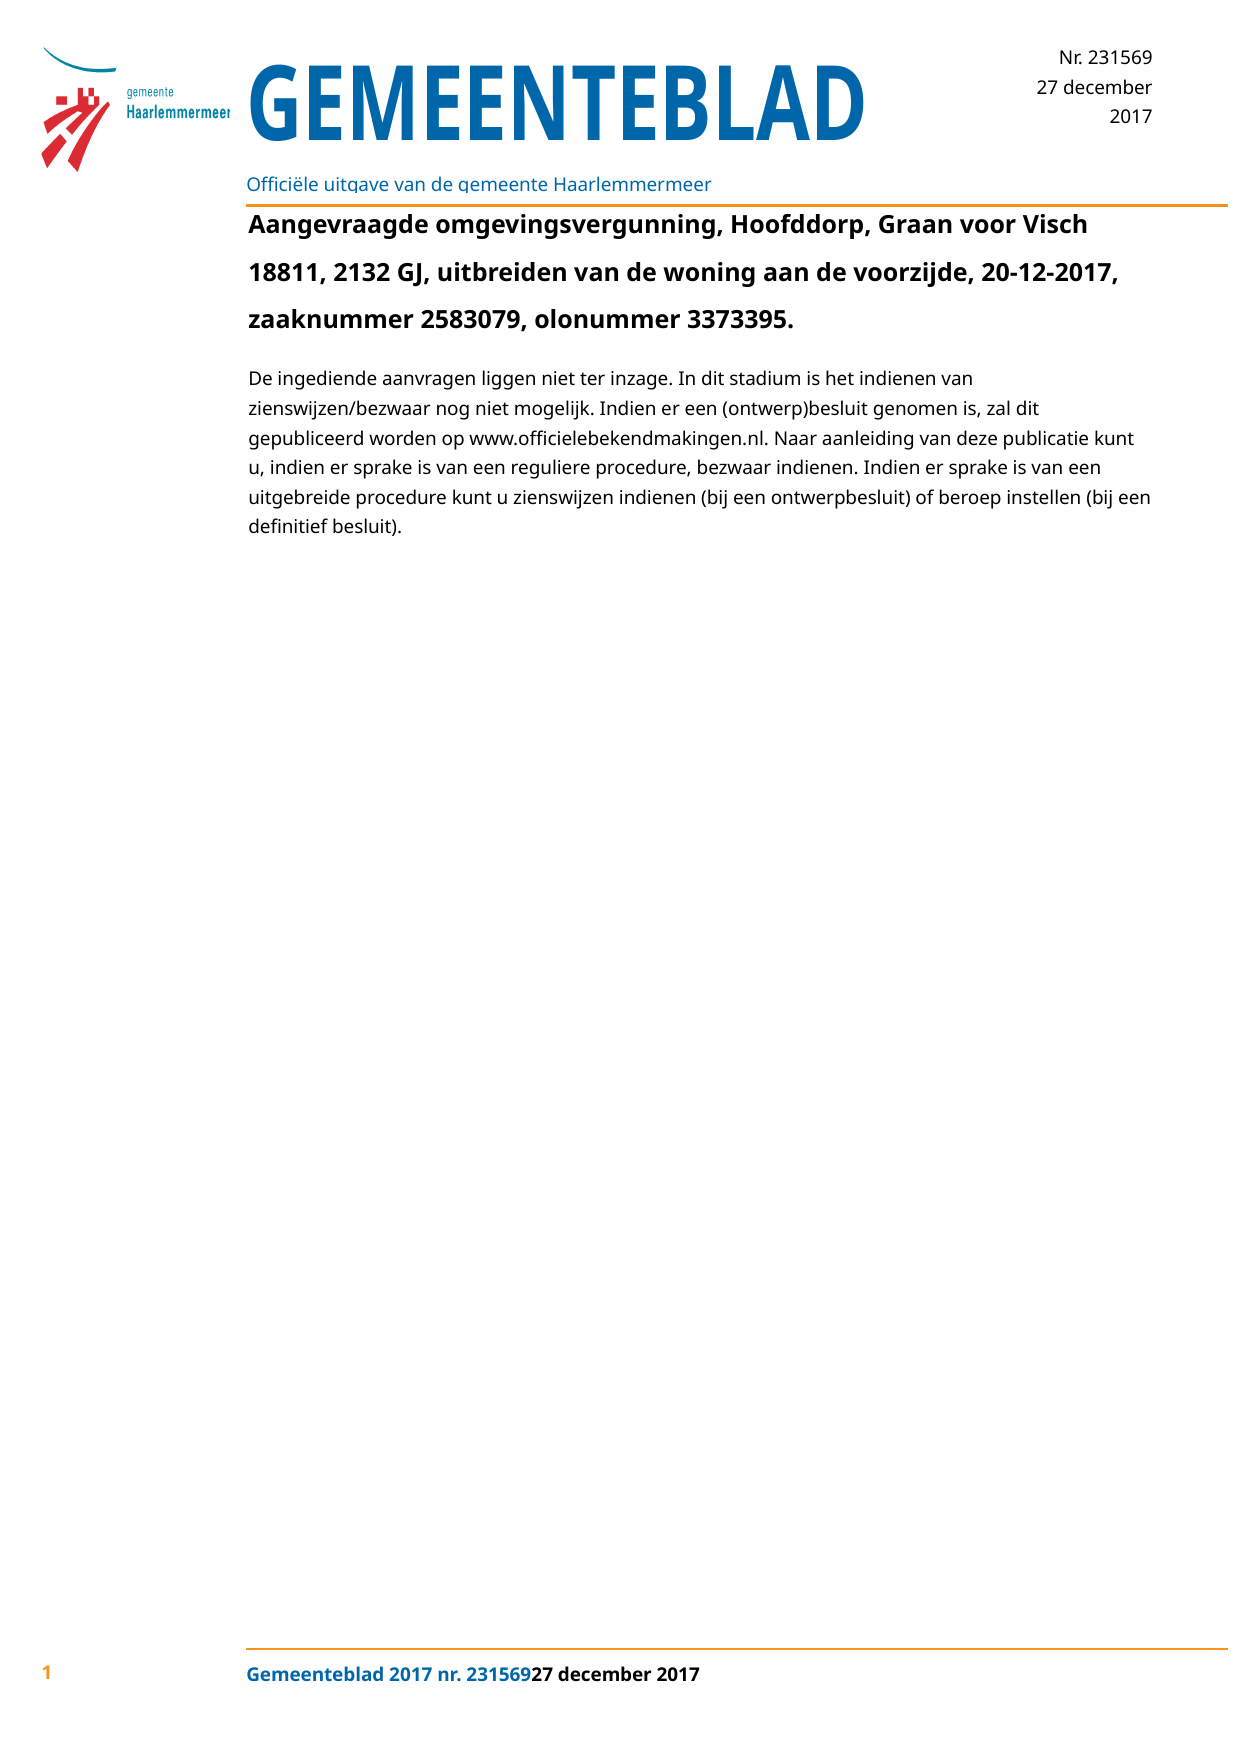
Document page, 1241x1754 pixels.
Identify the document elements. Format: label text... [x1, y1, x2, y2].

picture [41, 47, 231, 172]
text Aangevraagde omgevingsvergunning, Hoofddorp, Graan voor Visch 18811, 2132 GJ, uitbreiden van de woning aan de voorzijde, 20-12-2017, zaaknummer 2583079, olonummer 3373395. [248, 207, 1152, 336]
text De ingediende aanvragen liggen niet ter inzage. In dit stadium is het indienen van zienswijzen/bezwaar nog niet mogelijk. Indien er een (ontwerp)besluit genomen is, zal dit gepubliceerd worden op www.officielebekendmakingen.nl. Naar aanleiding van deze publicatie kunt u, indien er sprake is van een reguliere procedure, bezwaar indienen. Indien er sprake is van een uitgebreide procedure kunt u zienswijzen indienen (bij een ontwerpbesluit) of beroep instellen (bij een definitief besluit). [248, 366, 1152, 539]
